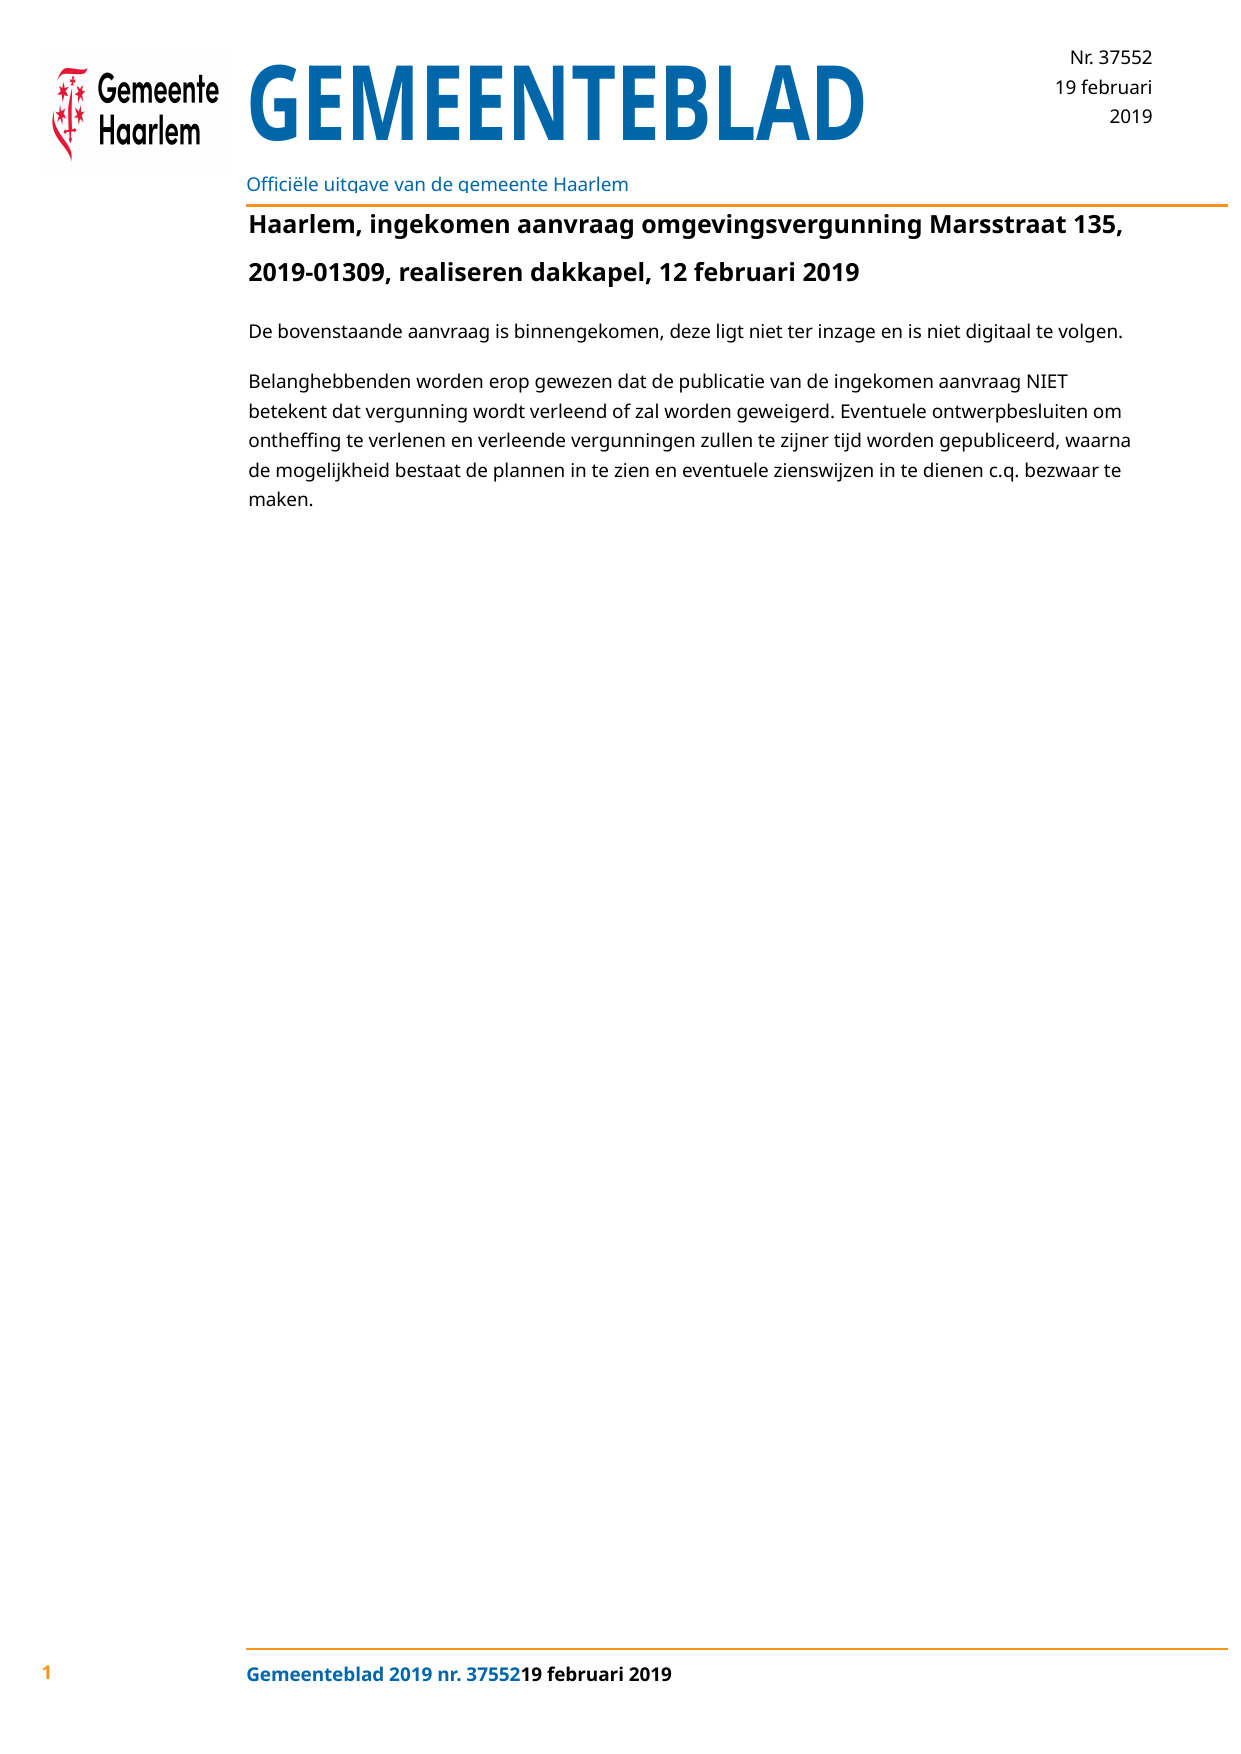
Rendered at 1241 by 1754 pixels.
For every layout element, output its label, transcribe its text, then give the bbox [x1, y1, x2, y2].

picture [41, 47, 231, 172]
text De bovenstaande aanvraag is binnengekomen, deze ligt niet ter inzage en is niet digitaal te volgen. [248, 318, 1152, 344]
text Belanghebbenden worden erop gewezen dat de publicatie van de ingekomen aanvraag NIET betekent dat vergunning wordt verleend of zal worden geweigerd. Eventuele ontwerpbesluiten om ontheffing te verlenen en verleende vergunningen zullen te zijner tijd worden gepubliceerd, waarna de mogelijkheid bestaat de plannen in te zien en eventuele zienswijzen in te dienen c.q. bezwaar te maken. [248, 368, 1152, 512]
text Haarlem, ingekomen aanvraag omgevingsvergunning Marsstraat 135, 2019-01309, realiseren dakkapel, 12 februari 2019 [248, 207, 1152, 288]
